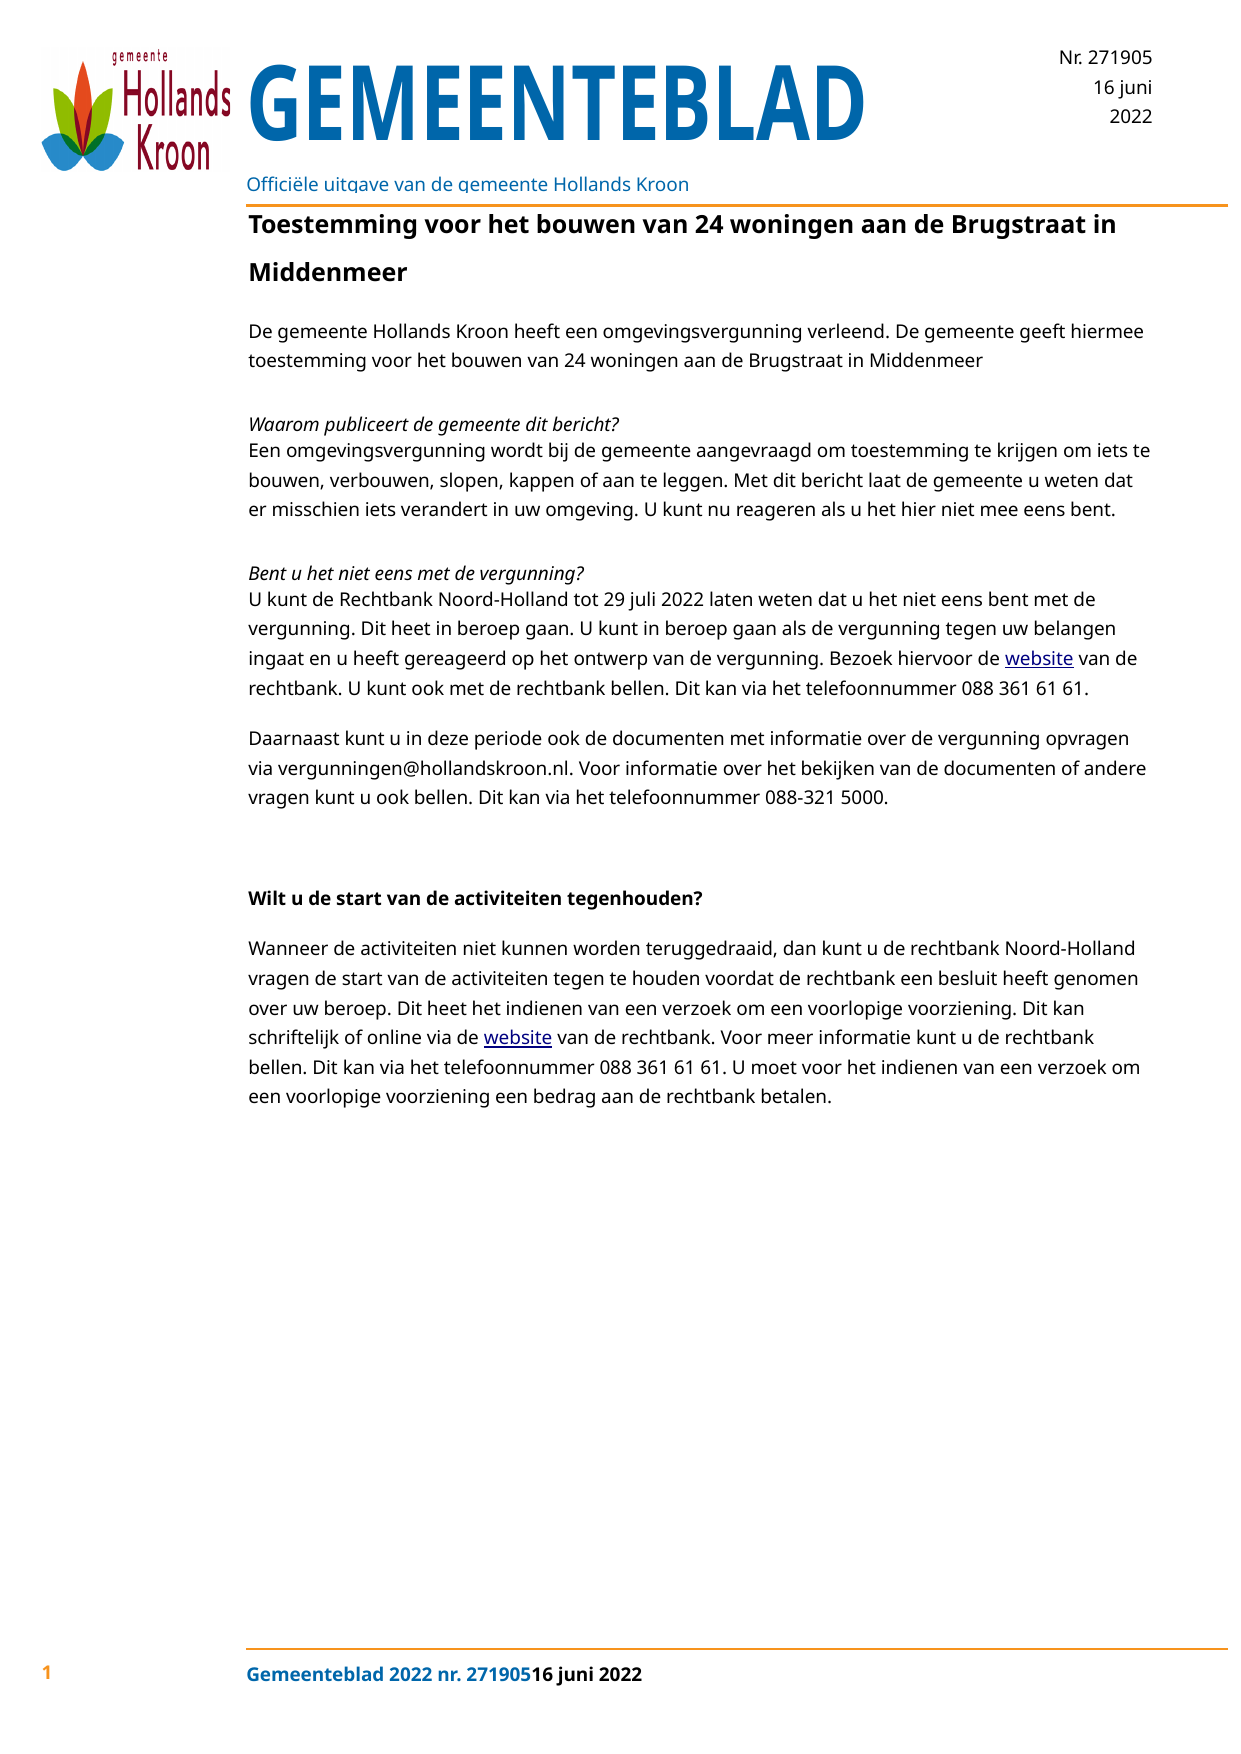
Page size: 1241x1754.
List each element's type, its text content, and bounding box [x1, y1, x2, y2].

text Waarom publiceert de gemeente dit bericht? [248, 411, 1152, 437]
text U kunt de Rechtbank Noord-Holland tot 29 juli 2022 laten weten dat u het niet eens bent met de vergunning. Dit heet in beroep gaan. U kunt in beroep gaan als de vergunning tegen uw belangen ingaat en u heeft gereageerd op het ontwerp van de vergunning. Bezoek hiervoor de website van de rechtbank. U kunt ook met de rechtbank bellen. Dit kan via het telefoonnummer 088 361 61 61. [248, 586, 1152, 701]
text Toestemming voor het bouwen van 24 woningen aan de Brugstraat in Middenmeer [248, 207, 1152, 288]
text Daarnaast kunt u in deze periode ook de documenten met informatie over de vergunning opvragen via vergunningen@hollandskroon.nl. Voor informatie over het bekijken van de documenten of andere vragen kunt u ook bellen. Dit kan via het telefoonnummer 088-321 5000. [248, 725, 1152, 810]
text De gemeente Hollands Kroon heeft een omgevingsvergunning verleend. De gemeente geeft hiermee toestemming voor het bouwen van 24 woningen aan de Brugstraat in Middenmeer [248, 318, 1152, 373]
text Een omgevingsvergunning wordt bij de gemeente aangevraagd om toestemming te krijgen om iets te bouwen, verbouwen, slopen, kappen of aan te leggen. Met dit bericht laat de gemeente u weten dat er misschien iets verandert in uw omgeving. U kunt nu reageren als u het hier niet mee eens bent. [248, 437, 1152, 522]
text Wanneer de activiteiten niet kunnen worden teruggedraaid, dan kunt u de rechtbank Noord-Holland vragen de start van de activiteiten tegen te houden voordat de rechtbank een besluit heeft genomen over uw beroep. Dit heet het indienen van een verzoek om een voorlopige voorziening. Dit kan schriftelijk of online via de website van de rechtbank. Voor meer informatie kunt u de rechtbank bellen. Dit kan via het telefoonnummer 088 361 61 61. U moet voor het indienen van een verzoek om een voorlopige voorziening een bedrag aan de rechtbank betalen. [248, 936, 1152, 1109]
text Bent u het niet eens met de vergunning? [248, 560, 1152, 586]
text Wilt u de start van de activiteiten tegenhouden? [248, 885, 1152, 911]
picture [41, 47, 231, 172]
